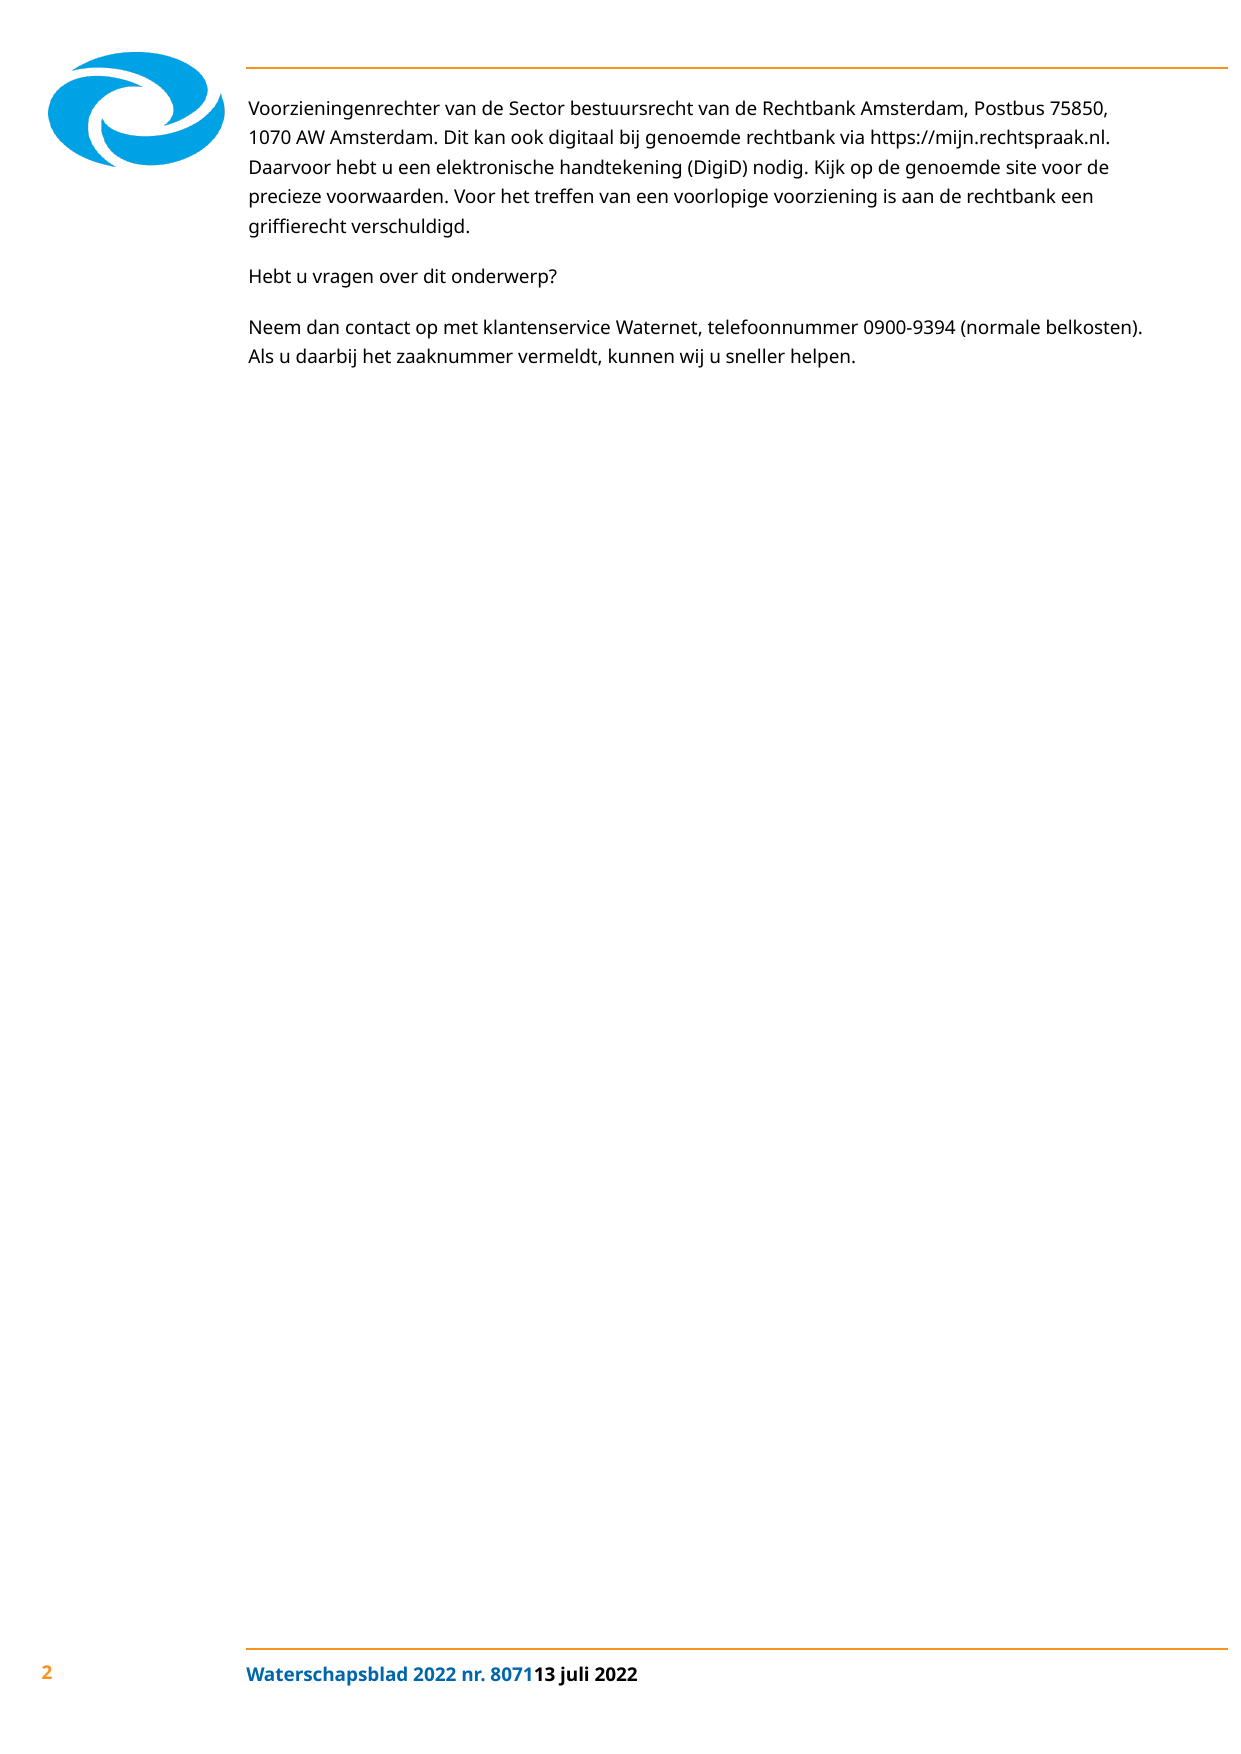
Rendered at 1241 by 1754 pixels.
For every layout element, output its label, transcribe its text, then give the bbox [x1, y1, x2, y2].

text Voorzieningenrechter van de Sector bestuursrecht van de Rechtbank Amsterdam, Postbus 75850, 1070 AW Amsterdam. Dit kan ook digitaal bij genoemde rechtbank via https://mijn.rechtspraak.nl. Daarvoor hebt u een elektronische handtekening (DigiD) nodig. Kijk op de genoemde site voor de precieze voorwaarden. Voor het treffen van een voorlopige voorziening is aan de rechtbank een griffierecht verschuldigd. [248, 95, 1152, 239]
text Neem dan contact op met klantenservice Waternet, telefoonnummer 0900-9394 (normale belkosten). Als u daarbij het zaaknummer vermeldt, kunnen wij u sneller helpen. [248, 314, 1152, 369]
text Hebt u vragen over dit onderwerp? [248, 263, 1152, 289]
picture [41, 47, 231, 172]
